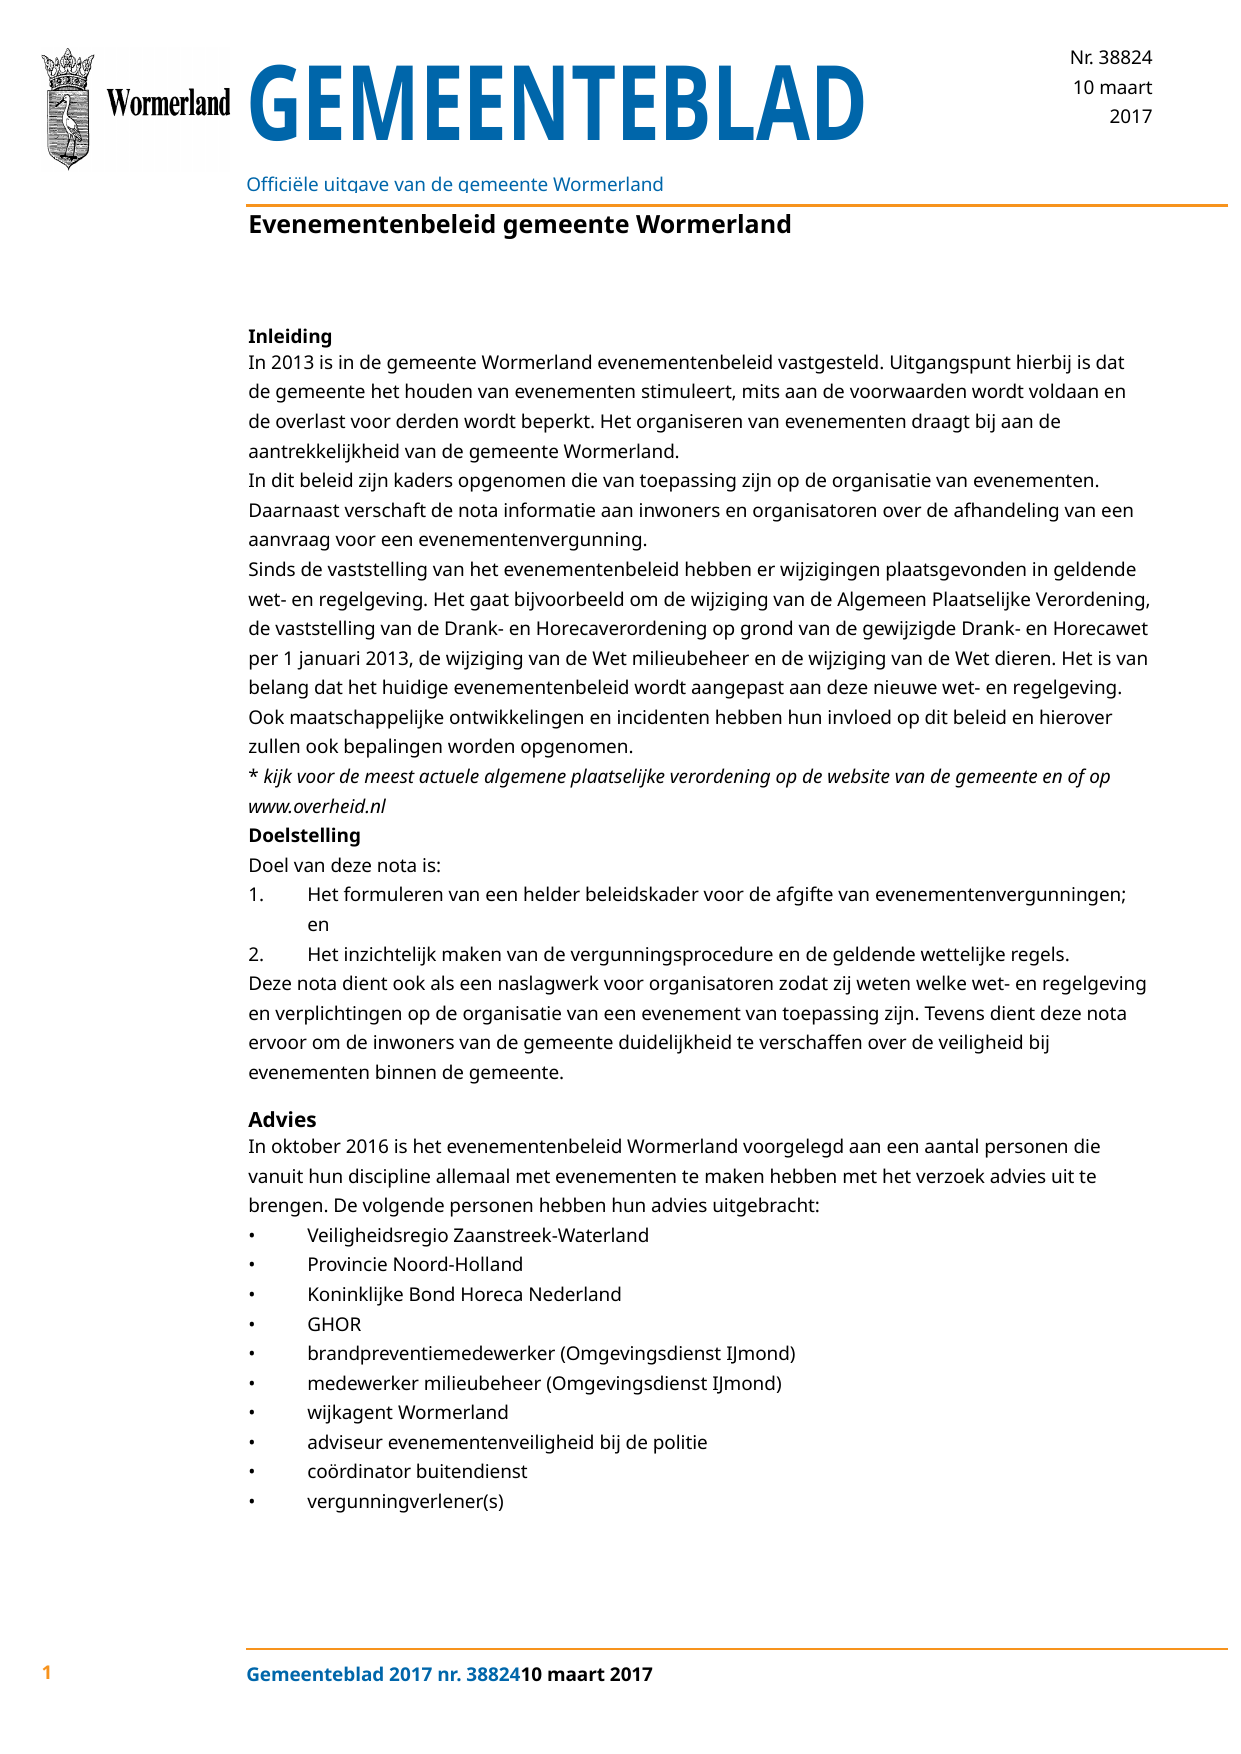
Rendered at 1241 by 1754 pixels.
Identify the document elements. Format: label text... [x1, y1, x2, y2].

text Doelstelling [248, 822, 1152, 848]
list vergunningverlener(s) [248, 1488, 1152, 1514]
text Deze nota dient ook als een naslagwerk voor organisatoren zodat zij weten welke wet- en regelgeving en verplichtingen op de organisatie van een evenement van toepassing zijn. Tevens dient deze nota ervoor om de inwoners van de gemeente duidelijkheid te verschaffen over de veiligheid bij evenementen binnen de gemeente. [248, 970, 1152, 1085]
list coördinator buitendienst [248, 1459, 1152, 1484]
list brandpreventiemedewerker (Omgevingsdienst IJmond) [248, 1340, 1152, 1366]
list Het formuleren van een helder beleidskader voor de afgifte van evenementenvergunningen; en [248, 882, 1152, 937]
list GHOR [248, 1311, 1152, 1336]
text In oktober 2016 is het evenementenbeleid Wormerland voorgelegd aan een aantal personen die vanuit hun discipline allemaal met evenementen te maken hebben met het verzoek advies uit te brengen. De volgende personen hebben hun advies uitgebracht: [248, 1133, 1152, 1218]
text Sinds de vaststelling van het evenementenbeleid hebben er wijzigingen plaatsgevonden in geldende wet- en regelgeving. Het gaat bijvoorbeeld om de wijziging van de Algemeen Plaatselijke Verordening, de vaststelling van de Drank- en Horecaverordening op grond van de gewijzigde Drank- en Horecawet per 1 januari 2013, de wijziging van de Wet milieubeheer en de wijziging van de Wet dieren. Het is van belang dat het huidige evenementenbeleid wordt aangepast aan deze nieuwe wet- en regelgeving. Ook maatschappelijke ontwikkelingen en incidenten hebben hun invloed op dit beleid en hierover zullen ook bepalingen worden opgenomen. [248, 556, 1152, 759]
list medewerker milieubeheer (Omgevingsdienst IJmond) [248, 1370, 1152, 1396]
text Inleiding [248, 321, 1152, 349]
text * kijk voor de meest actuele algemene plaatselijke verordening op de website van de gemeente en of op www.overheid.nl [248, 763, 1152, 819]
text In dit beleid zijn kaders opgenomen die van toepassing zijn op de organisatie van evenementen. Daarnaast verschaft de nota informatie aan inwoners en organisatoren over de afhandeling van een aanvraag voor een evenementenvergunning. [248, 467, 1152, 552]
text Evenementenbeleid gemeente Wormerland [248, 207, 1152, 241]
list Veiligheidsregio Zaanstreek-Waterland [248, 1222, 1152, 1248]
list Koninklijke Bond Horeca Nederland [248, 1281, 1152, 1307]
text In 2013 is in de gemeente Wormerland evenementenbeleid vastgesteld. Uitgangspunt hierbij is dat de gemeente het houden van evenementen stimuleert, mits aan de voorwaarden wordt voldaan en de overlast voor derden wordt beperkt. Het organiseren van evenementen draagt bij aan de aantrekkelijkheid van de gemeente Wormerland. [248, 349, 1152, 464]
text Advies [248, 1105, 1152, 1133]
list wijkagent Wormerland [248, 1399, 1152, 1425]
list Het inzichtelijk maken van de vergunningsprocedure en de geldende wettelijke regels. [248, 941, 1152, 967]
list adviseur evenementenveiligheid bij de politie [248, 1429, 1152, 1455]
picture [41, 47, 231, 172]
text Doel van deze nota is: [248, 852, 1152, 878]
list Provincie Noord-Holland [248, 1252, 1152, 1277]
